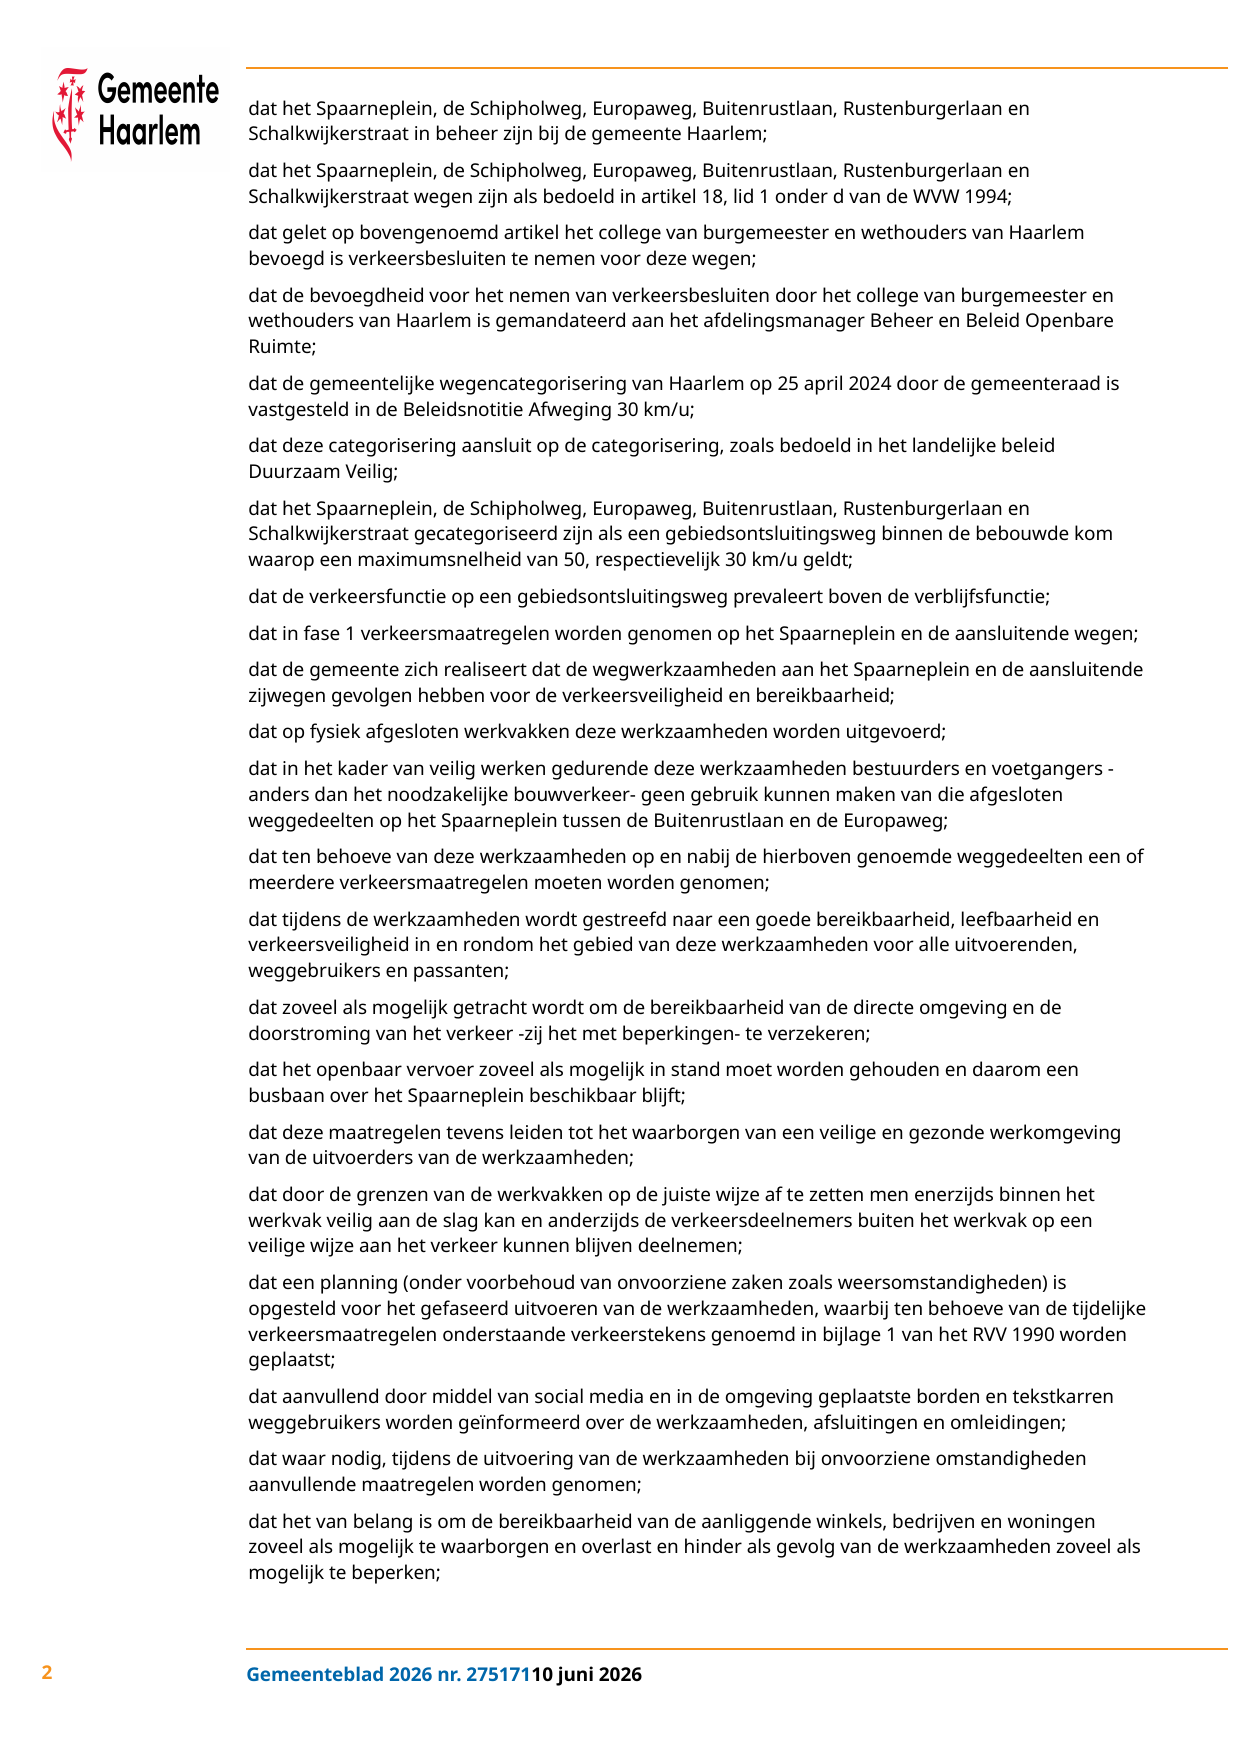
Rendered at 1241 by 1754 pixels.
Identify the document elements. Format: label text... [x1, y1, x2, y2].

text dat ten behoeve van deze werkzaamheden op en nabij de hierboven genoemde weggedeelten een of meerdere verkeersmaatregelen moeten worden genomen; [248, 843, 1152, 895]
text dat zoveel als mogelijk getracht wordt om de bereikbaarheid van de directe omgeving en de doorstroming van het verkeer -zij het met beperkingen- te verzekeren; [248, 994, 1152, 1046]
text dat deze categorisering aansluit op de categorisering, zoals bedoeld in het landelijke beleid Duurzaam Veilig; [248, 432, 1152, 484]
text dat waar nodig, tijdens de uitvoering van de werkzaamheden bij onvoorziene omstandigheden aanvullende maatregelen worden genomen; [248, 1446, 1152, 1497]
text dat het Spaarneplein, de Schipholweg, Europaweg, Buitenrustlaan, Rustenburgerlaan en Schalkwijkerstraat wegen zijn als bedoeld in artikel 18, lid 1 onder d van de WVW 1994; [248, 157, 1152, 209]
text dat het van belang is om de bereikbaarheid van de aanliggende winkels, bedrijven en woningen zoveel als mogelijk te waarborgen en overlast en hinder als gevolg van de werkzaamheden zoveel als mogelijk te beperken; [248, 1508, 1152, 1585]
text dat op fysiek afgesloten werkvakken deze werkzaamheden worden uitgevoerd; [248, 719, 1152, 744]
text dat een planning (onder voorbehoud van onvoorziene zaken zoals weersomstandigheden) is opgesteld voor het gefaseerd uitvoeren van de werkzaamheden, waarbij ten behoeve van de tijdelijke verkeersmaatregelen onderstaande verkeerstekens genoemd in bijlage 1 van het RVV 1990 worden geplaatst; [248, 1269, 1152, 1372]
text dat tijdens de werkzaamheden wordt gestreefd naar een goede bereikbaarheid, leefbaarheid en verkeersveiligheid in en rondom het gebied van deze werkzaamheden voor alle uitvoerenden, weggebruikers en passanten; [248, 906, 1152, 983]
text dat aanvullend door middel van social media en in de omgeving geplaatste borden en tekstkarren weggebruikers worden geïnformeerd over de werkzaamheden, afsluitingen en omleidingen; [248, 1383, 1152, 1435]
text dat deze maatregelen tevens leiden tot het waarborgen van een veilige en gezonde werkomgeving van de uitvoerders van de werkzaamheden; [248, 1119, 1152, 1170]
picture [41, 47, 231, 172]
text dat in fase 1 verkeersmaatregelen worden genomen op het Spaarneplein en de aansluitende wegen; [248, 620, 1152, 645]
text dat de verkeersfunctie op een gebiedsontsluitingsweg prevaleert boven de verblijfsfunctie; [248, 583, 1152, 609]
text dat in het kader van veilig werken gedurende deze werkzaamheden bestuurders en voetgangers -anders dan het noodzakelijke bouwverkeer- geen gebruik kunnen maken van die afgesloten weggedeelten op het Spaarneplein tussen de Buitenrustlaan en de Europaweg; [248, 755, 1152, 833]
text dat de gemeente zich realiseert dat de wegwerkzaamheden aan het Spaarneplein en de aansluitende zijwegen gevolgen hebben voor de verkeersveiligheid en bereikbaarheid; [248, 656, 1152, 708]
text dat door de grenzen van de werkvakken op de juiste wijze af te zetten men enerzijds binnen het werkvak veilig aan de slag kan en anderzijds de verkeersdeelnemers buiten het werkvak op een veilige wijze aan het verkeer kunnen blijven deelnemen; [248, 1181, 1152, 1258]
text dat het Spaarneplein, de Schipholweg, Europaweg, Buitenrustlaan, Rustenburgerlaan en Schalkwijkerstraat gecategoriseerd zijn als een gebiedsontsluitingsweg binnen de bebouwde kom waarop een maximumsnelheid van 50, respectievelijk 30 km/u geldt; [248, 495, 1152, 572]
text dat de bevoegdheid voor het nemen van verkeersbesluiten door het college van burgemeester en wethouders van Haarlem is gemandateerd aan het afdelingsmanager Beheer en Beleid Openbare Ruimte; [248, 282, 1152, 359]
text dat het openbaar vervoer zoveel als mogelijk in stand moet worden gehouden en daarom een busbaan over het Spaarneplein beschikbaar blijft; [248, 1056, 1152, 1108]
text dat het Spaarneplein, de Schipholweg, Europaweg, Buitenrustlaan, Rustenburgerlaan en Schalkwijkerstraat in beheer zijn bij de gemeente Haarlem; [248, 95, 1152, 146]
text dat de gemeentelijke wegencategorisering van Haarlem op 25 april 2024 door de gemeenteraad is vastgesteld in de Beleidsnotitie Afweging 30 km/u; [248, 370, 1152, 422]
text dat gelet op bovengenoemd artikel het college van burgemeester en wethouders van Haarlem bevoegd is verkeersbesluiten te nemen voor deze wegen; [248, 219, 1152, 271]
